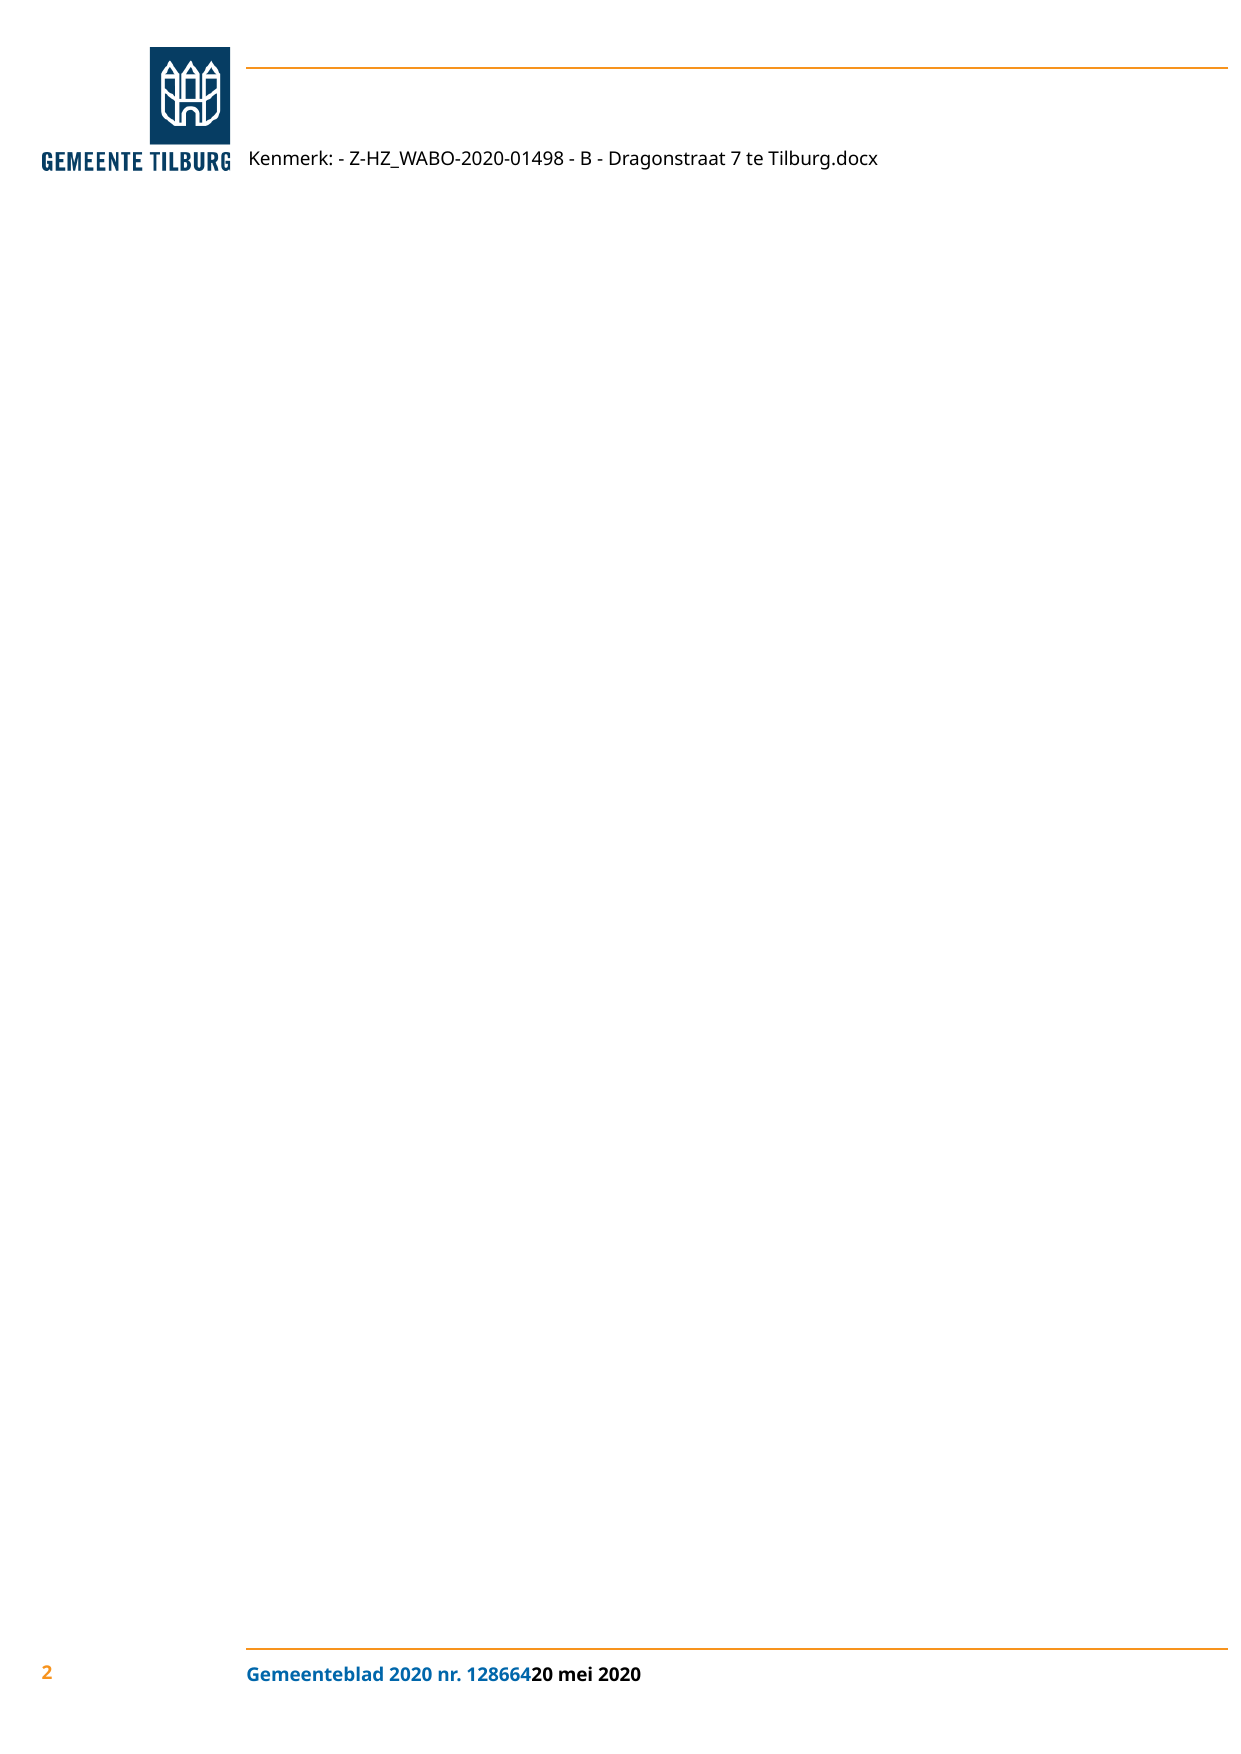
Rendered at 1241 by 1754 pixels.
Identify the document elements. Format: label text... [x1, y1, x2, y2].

text Kenmerk: - Z-HZ_WABO-2020-01498 - B - Dragonstraat 7 te Tilburg.docx [248, 145, 1152, 171]
picture [41, 47, 231, 172]
